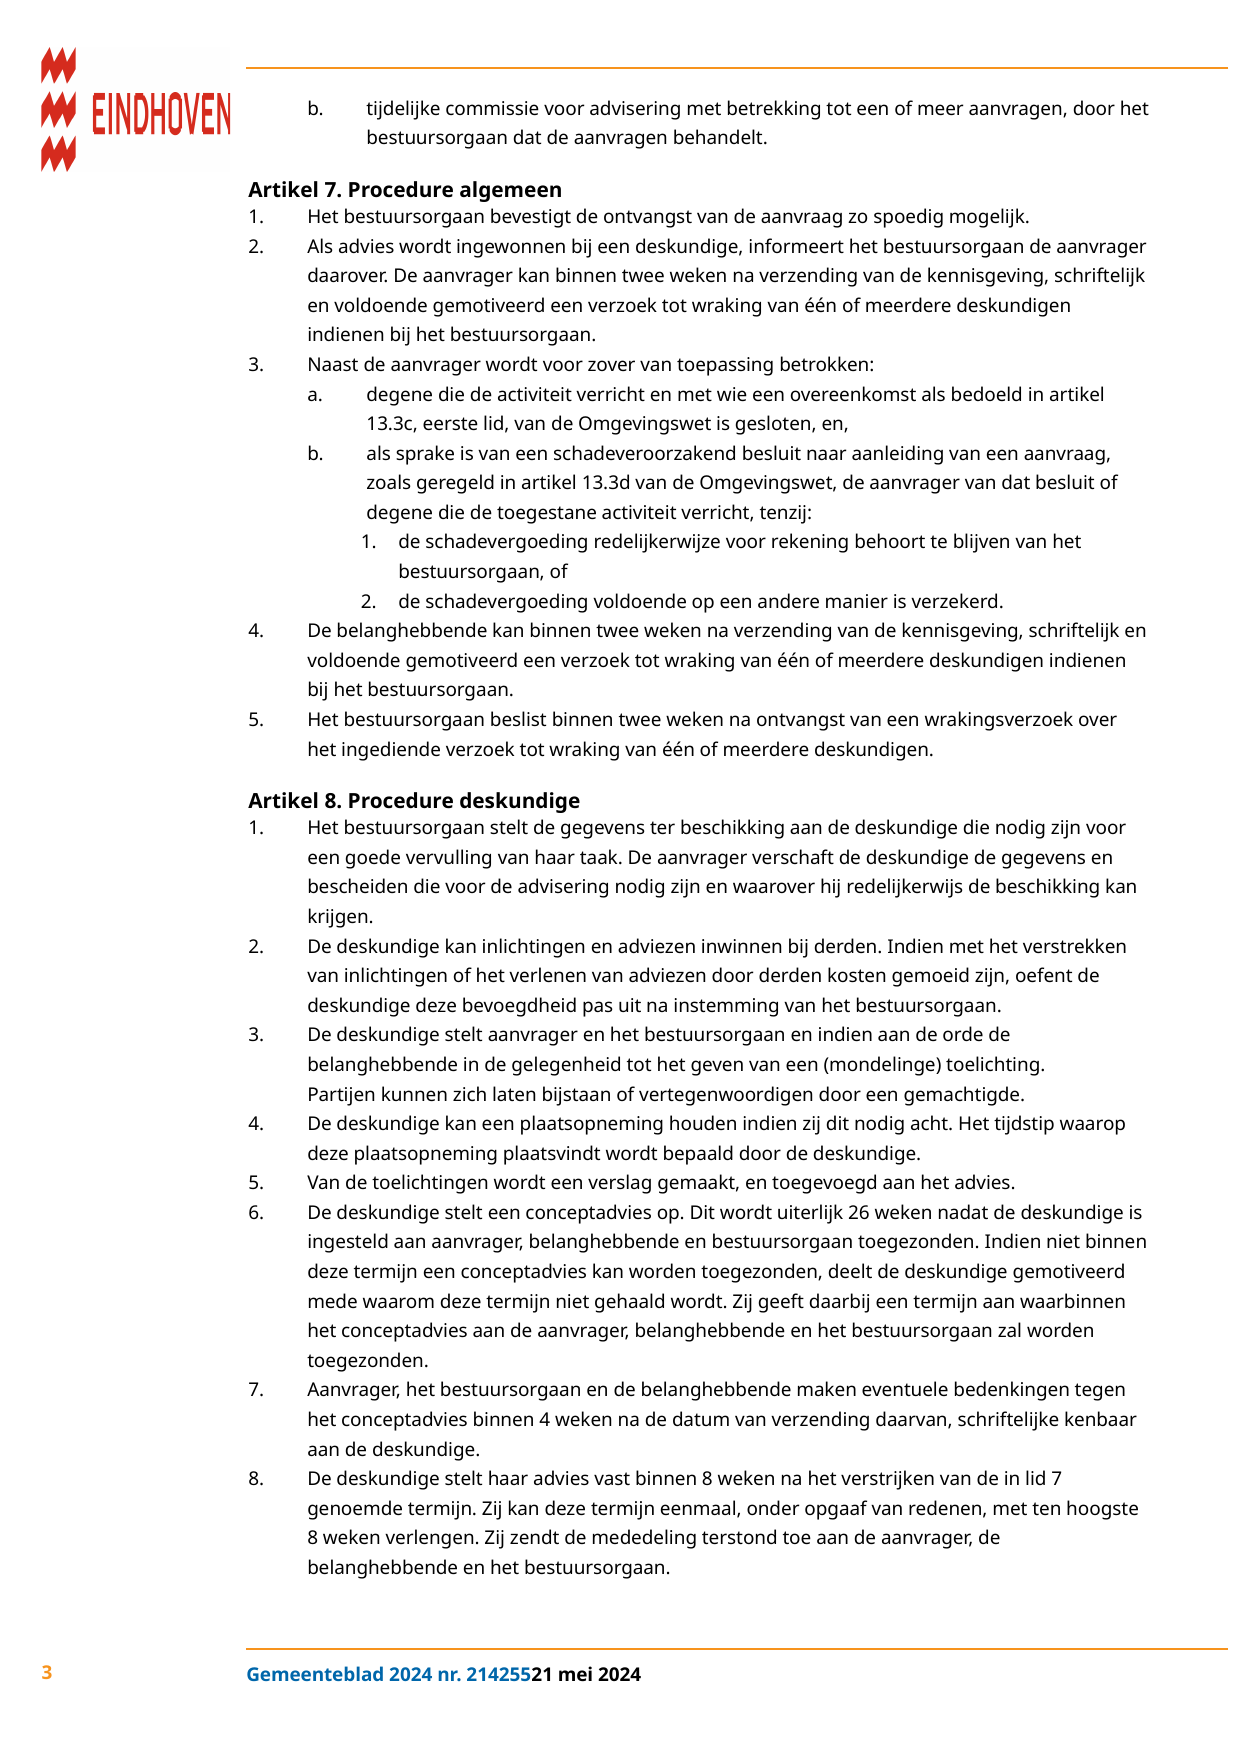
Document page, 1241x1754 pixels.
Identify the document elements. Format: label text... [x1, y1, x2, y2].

list degene die de activiteit verricht en met wie een overeenkomst als bedoeld in artikel 13.3c, eerste lid, van de Omgevingswet is gesloten, en, [307, 381, 1152, 436]
list Van de toelichtingen wordt een verslag gemaakt, en toegevoegd aan het advies. [248, 1169, 1152, 1195]
list tijdelijke commissie voor advisering met betrekking tot een of meer aanvragen, door het bestuursorgaan dat de aanvragen behandelt. [307, 95, 1152, 150]
list De deskundige stelt haar advies vast binnen 8 weken na het verstrijken van de in lid 7 genoemde termijn. Zij kan deze termijn eenmaal, onder opgaaf van redenen, met ten hoogste 8 weken verlengen. Zij zendt de mededeling terstond toe aan de aanvrager, de belanghebbende en het bestuursorgaan. [248, 1465, 1152, 1580]
list De belanghebbende kan binnen twee weken na verzending van de kennisgeving, schriftelijk en voldoende gemotiveerd een verzoek tot wraking van één of meerdere deskundigen indienen bij het bestuursorgaan. [248, 617, 1152, 702]
list Het bestuursorgaan bevestigt de ontvangst van de aanvraag zo spoedig mogelijk. [248, 203, 1152, 229]
list de schadevergoeding voldoende op een andere manier is verzekerd. [361, 588, 1152, 613]
list Als advies wordt ingewonnen bij een deskundige, informeert het bestuursorgaan de aanvrager daarover. De aanvrager kan binnen twee weken na verzending van de kennisgeving, schriftelijk en voldoende gemotiveerd een verzoek tot wraking van één of meerdere deskundigen indienen bij het bestuursorgaan. [248, 233, 1152, 347]
list De deskundige kan inlichtingen en adviezen inwinnen bij derden. Indien met het verstrekken van inlichtingen of het verlenen van adviezen door derden kosten gemoeid zijn, oefent de deskundige deze bevoegdheid pas uit na instemming van het bestuursorgaan. [248, 933, 1152, 1018]
list Partijen kunnen zich laten bijstaan of vertegenwoordigen door een gemachtigde. [248, 1081, 1152, 1107]
list als sprake is van een schadeveroorzakend besluit naar aanleiding van een aanvraag, zoals geregeld in artikel 13.3d van de Omgevingswet, de aanvrager van dat besluit of degene die de toegestane activiteit verricht, tenzij: [307, 440, 1152, 525]
list Het bestuursorgaan stelt de gegevens ter beschikking aan de deskundige die nodig zijn voor een goede vervulling van haar taak. De aanvrager verschaft de deskundige de gegevens en bescheiden die voor de advisering nodig zijn en waarover hij redelijkerwijs de beschikking kan krijgen. [248, 814, 1152, 929]
text Artikel 8. Procedure deskundige [248, 786, 1152, 814]
text Artikel 7. Procedure algemeen [248, 175, 1152, 203]
list Naast de aanvrager wordt voor zover van toepassing betrokken: [248, 351, 1152, 377]
list de schadevergoeding redelijkerwijze voor rekening behoort te blijven van het bestuursorgaan, of [361, 529, 1152, 584]
list Het bestuursorgaan beslist binnen twee weken na ontvangst van een wrakingsverzoek over het ingediende verzoek tot wraking van één of meerdere deskundigen. [248, 706, 1152, 761]
list De deskundige stelt een conceptadvies op. Dit wordt uiterlijk 26 weken nadat de deskundige is ingesteld aan aanvrager, belanghebbende en bestuursorgaan toegezonden. Indien niet binnen deze termijn een conceptadvies kan worden toegezonden, deelt de deskundige gemotiveerd mede waarom deze termijn niet gehaald wordt. Zij geeft daarbij een termijn aan waarbinnen het conceptadvies aan de aanvrager, belanghebbende en het bestuursorgaan zal worden toegezonden. [248, 1199, 1152, 1373]
list Aanvrager, het bestuursorgaan en de belanghebbende maken eventuele bedenkingen tegen het conceptadvies binnen 4 weken na de datum van verzending daarvan, schriftelijke kenbaar aan de deskundige. [248, 1377, 1152, 1462]
picture [41, 47, 231, 172]
list De deskundige stelt aanvrager en het bestuursorgaan en indien aan de orde de belanghebbende in de gelegenheid tot het geven van een (mondelinge) toelichting. [248, 1022, 1152, 1077]
list De deskundige kan een plaatsopneming houden indien zij dit nodig acht. Het tijdstip waarop deze plaatsopneming plaatsvindt wordt bepaald door de deskundige. [248, 1110, 1152, 1166]
